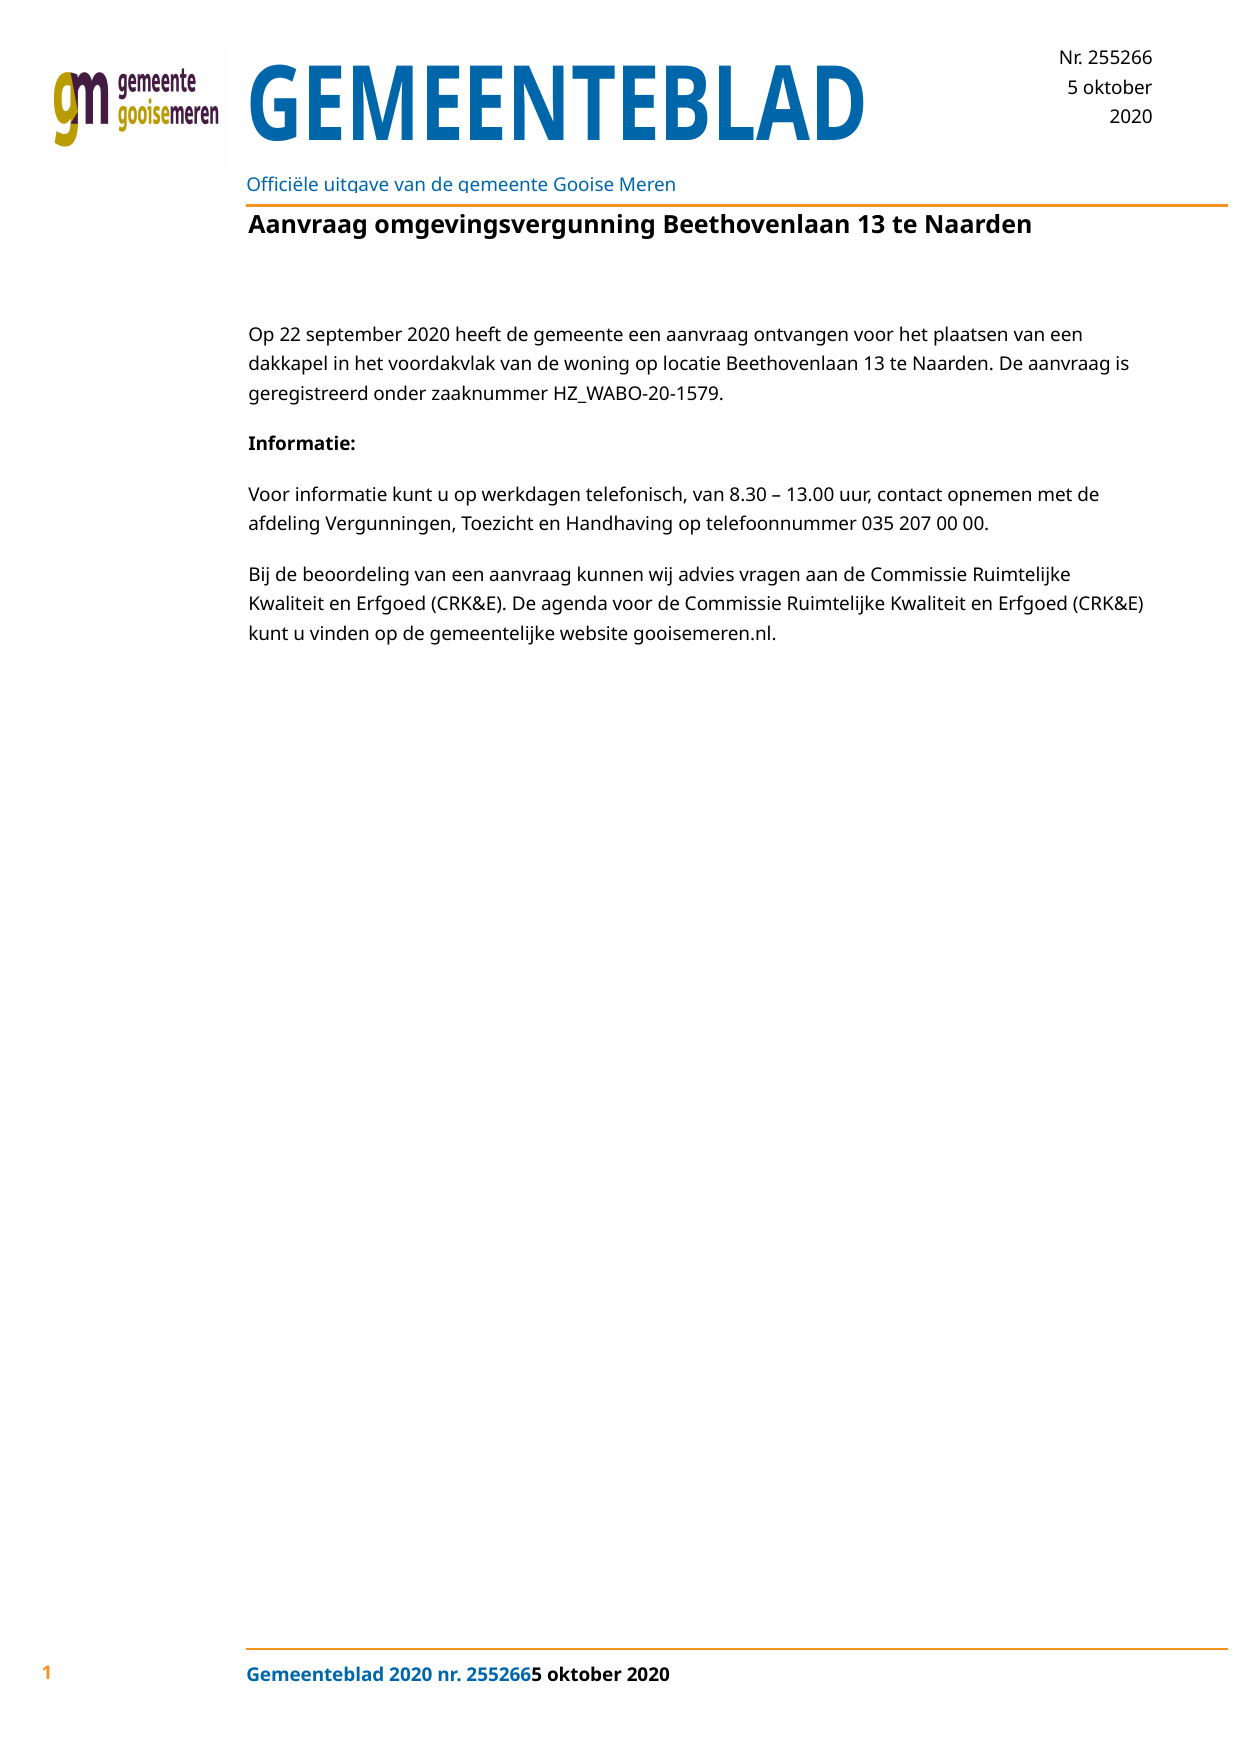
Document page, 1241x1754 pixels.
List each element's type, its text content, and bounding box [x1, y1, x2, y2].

text Voor informatie kunt u op werkdagen telefonisch, van 8.30 – 13.00 uur, contact opnemen met de afdeling Vergunningen, Toezicht en Handhaving op telefoonnummer 035 207 00 00. [248, 481, 1152, 536]
text Op 22 september 2020 heeft de gemeente een aanvraag ontvangen voor het plaatsen van een dakkapel in het voordakvlak van de woning op locatie Beethovenlaan 13 te Naarden. De aanvraag is geregistreerd onder zaaknummer HZ_WABO-20-1579. [248, 321, 1152, 406]
text Bij de beoordeling van een aanvraag kunnen wij advies vragen aan de Commissie Ruimtelijke Kwaliteit en Erfgoed (CRK&E). De agenda voor de Commissie Ruimtelijke Kwaliteit en Erfgoed (CRK&E) kunt u vinden op de gemeentelijke website gooisemeren.nl. [248, 561, 1152, 646]
text Aanvraag omgevingsvergunning Beethovenlaan 13 te Naarden [248, 207, 1152, 241]
text Informatie: [248, 430, 1152, 456]
picture [41, 47, 231, 172]
